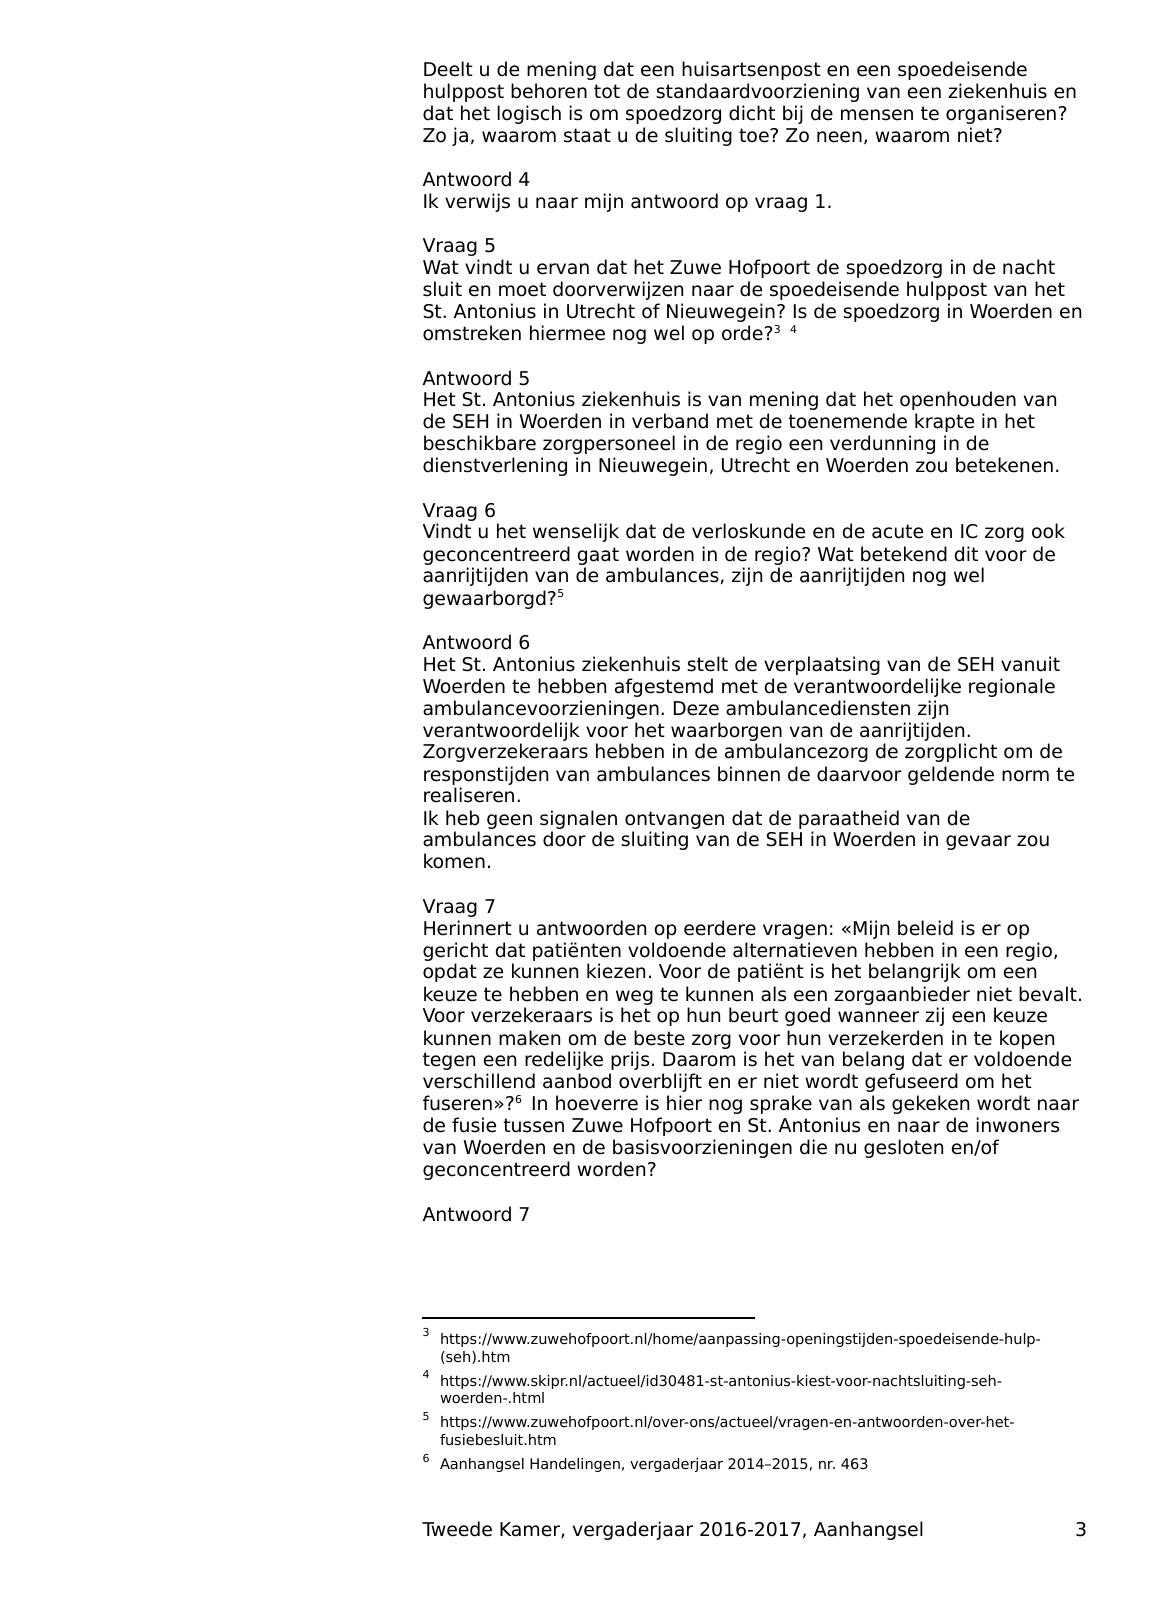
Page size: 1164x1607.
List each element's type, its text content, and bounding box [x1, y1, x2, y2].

text Wat vindt u ervan dat het Zuwe Hofpoort de spoedzorg in de nacht sluit en moet doorverwijzen naar de spoedeisende hulppost van het St. Antonius in Utrecht of Nieuwegein? Is de spoedzorg in Woerden en omstreken hiermee nog wel op orde? [422, 257, 1087, 345]
text https://www.skipr.nl/actueel/id30481-st-antonius-kiest-voor-nachtsluiting-seh-woerden-.html [422, 1368, 1087, 1407]
text Vindt u het wenselijk dat de verloskunde en de acute en IC zorg ook geconcentreerd gaat worden in de regio? Wat betekend dit voor de aanrijtijden van de ambulances, zijn de aanrijtijden nog wel gewaarborgd? [422, 521, 1087, 609]
text Antwoord 6 [422, 632, 1087, 653]
text Vraag 6 [422, 499, 1087, 521]
text Antwoord 5 [422, 367, 1087, 389]
text Het St. Antonius ziekenhuis is van mening dat het openhouden van de SEH in Woerden in verband met de toenemende krapte in het beschikbare zorgpersoneel in de regio een verdunning in de dienstverlening in Nieuwegein, Utrecht en Woerden zou betekenen. [422, 389, 1087, 477]
text Aanhangsel Handelingen, vergaderjaar 2014–2015, nr. 463 [422, 1452, 1087, 1474]
text Antwoord 4 [422, 169, 1087, 191]
text Ik verwijs u naar mijn antwoord op vraag 1. [422, 191, 1087, 213]
text Deelt u de mening dat een huisartsenpost en een spoedeisende hulppost behoren tot de standaardvoorziening van een ziekenhuis en dat het logisch is om spoedzorg dicht bij de mensen te organiseren? Zo ja, waarom staat u de sluiting toe? Zo neen, waarom niet? [422, 59, 1087, 147]
text Antwoord 7 [422, 1203, 1087, 1225]
text https://www.zuwehofpoort.nl/home/aanpassing-openingstijden-spoedeisende-hulp-(seh).htm [422, 1327, 1087, 1366]
text Ik heb geen signalen ontvangen dat de paraatheid van de ambulances door de sluiting van de SEH in Woerden in gevaar zou komen. [422, 807, 1087, 873]
text Het St. Antonius ziekenhuis stelt de verplaatsing van de SEH vanuit Woerden te hebben afgestemd met de verantwoordelijke regionale ambulancevoorzieningen. Deze ambulancediensten zijn verantwoordelijk voor het waarborgen van de aanrijtijden. Zorgverzekeraars hebben in de ambulancezorg de zorgplicht om de responstijden van ambulances binnen de daarvoor geldende norm te realiseren. [422, 653, 1087, 807]
text Vraag 5 [422, 235, 1087, 257]
text Herinnert u antwoorden op eerdere vragen: «Mijn beleid is er op gericht dat patiënten voldoende alternatieven hebben in een regio, opdat ze kunnen kiezen. Voor de patiënt is het belangrijk om een keuze te hebben en weg te kunnen als een zorgaanbieder niet bevalt. Voor verzekeraars is het op hun beurt goed wanneer zij een keuze kunnen maken om de beste zorg voor hun verzekerden in te kopen tegen een redelijke prijs. Daarom is het van belang dat er voldoende verschillend aanbod overblijft en er niet wordt gefuseerd om het fuseren»? In hoeverre is hier nog sprake van als gekeken wordt naar de fusie tussen Zuwe Hofpoort en St. Antonius en naar de inwoners van Woerden en de basisvoorzieningen die nu gesloten en/of geconcentreerd worden? [422, 917, 1087, 1181]
text Vraag 7 [422, 896, 1087, 917]
text https://www.zuwehofpoort.nl/over-ons/actueel/vragen-en-antwoorden-over-het-fusiebesluit.htm [422, 1410, 1087, 1449]
